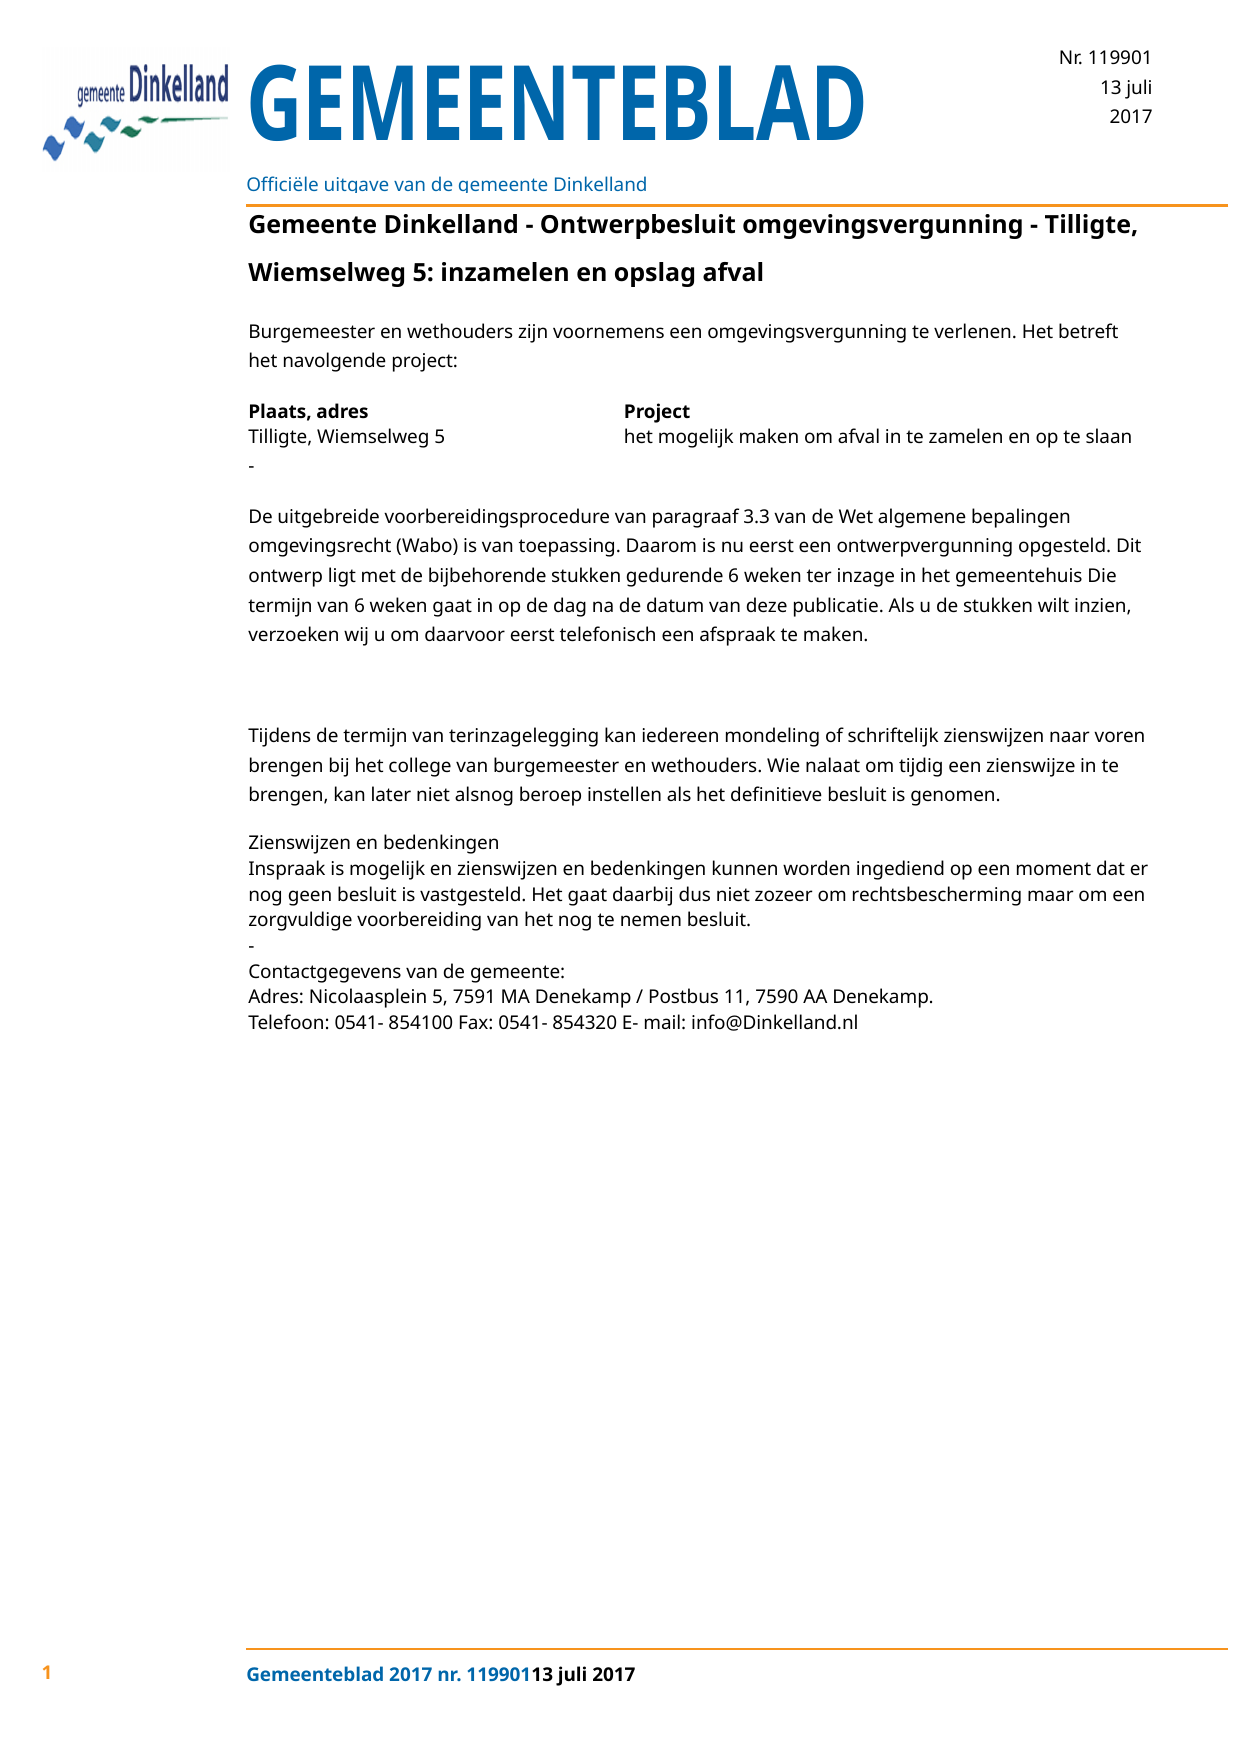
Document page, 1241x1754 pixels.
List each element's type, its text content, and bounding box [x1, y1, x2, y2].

text Gemeente Dinkelland - Ontwerpbesluit omgevingsvergunning - Tilligte, Wiemselweg 5: inzamelen en opslag afval [248, 207, 1152, 288]
text Inspraak is mogelijk en zienswijzen en bedenkingen kunnen worden ingediend op een moment dat er nog geen besluit is vastgesteld. Het gaat daarbij dus niet zozeer om rechtsbescherming maar om een zorgvuldige voorbereiding van het nog te nemen besluit. [248, 855, 1152, 932]
text De uitgebreide voorbereidingsprocedure van paragraaf 3.3 van de Wet algemene bepalingen omgevingsrecht (Wabo) is van toepassing. Daarom is nu eerst een ontwerpvergunning opgesteld. Dit ontwerp ligt met de bijbehorende stukken gedurende 6 weken ter inzage in het gemeentehuis Die termijn van 6 weken gaat in op de dag na de datum van deze publicatie. Als u de stukken wilt inzien, verzoeken wij u om daarvoor eerst telefonisch een afspraak te maken. [248, 503, 1152, 647]
text Contactgegevens van de gemeente: [248, 958, 1152, 984]
text - [248, 932, 1152, 958]
text Burgemeester en wethouders zijn voornemens een omgevingsvergunning te verlenen. Het betreft het navolgende project: [248, 318, 1152, 373]
table_cell het mogelijk maken om afval in te zamelen en op te slaan [624, 424, 1152, 449]
text - [248, 453, 1152, 478]
table_header Plaats, adres [248, 398, 624, 424]
text Adres: Nicolaasplein 5, 7591 MA Denekamp / Postbus 11, 7590 AA Denekamp. [248, 984, 1152, 1009]
table_header Project [624, 398, 1152, 424]
text Tijdens de termijn van terinzagelegging kan iedereen mondeling of schriftelijk zienswijzen naar voren brengen bij het college van burgemeester en wethouders. Wie nalaat om tijdig een zienswijze in te brengen, kan later niet alsnog beroep instellen als het definitieve besluit is genomen. [248, 722, 1152, 807]
text Telefoon: 0541- 854100 Fax: 0541- 854320 E- mail: info@Dinkelland.nl [248, 1009, 1152, 1035]
text Zienswijzen en bedenkingen [248, 829, 1152, 855]
picture [41, 47, 231, 172]
table_cell Tilligte, Wiemselweg 5 [248, 424, 624, 449]
